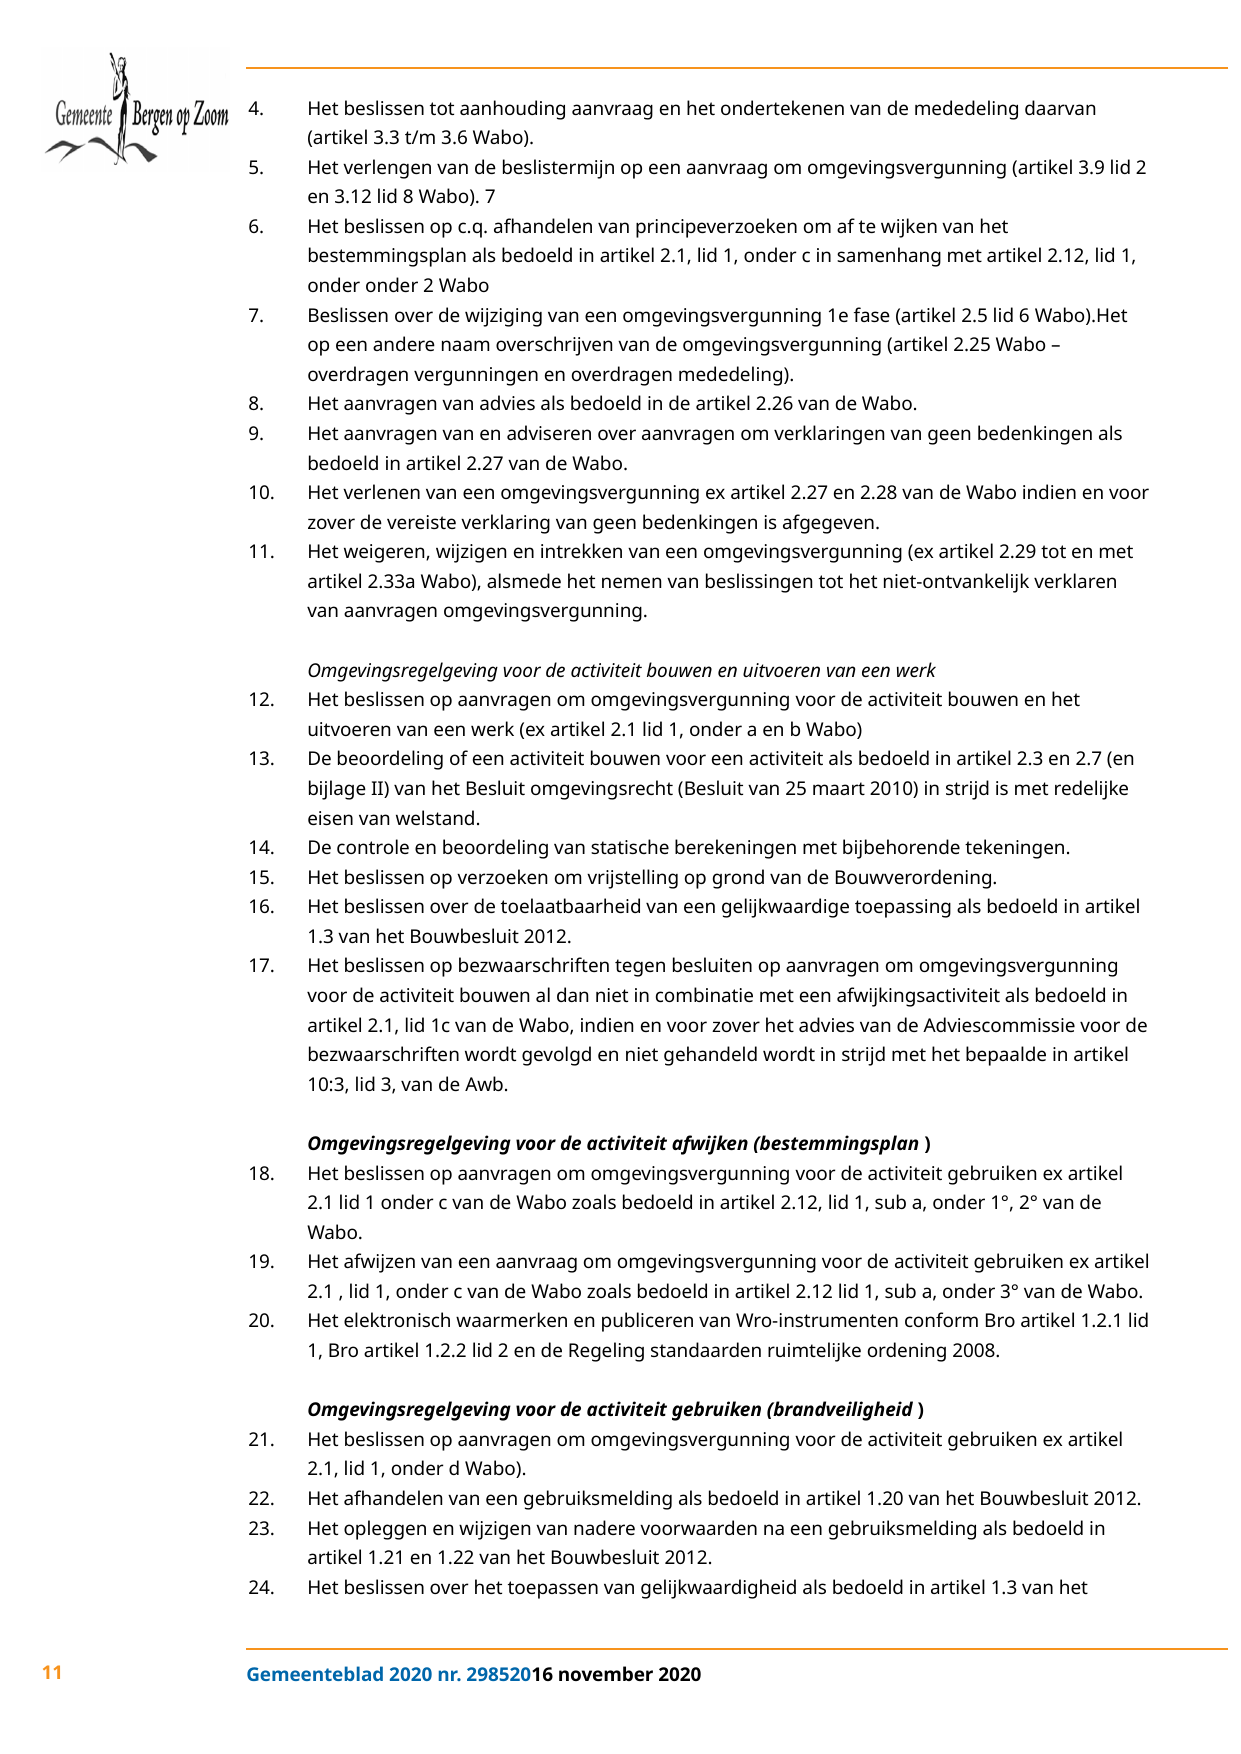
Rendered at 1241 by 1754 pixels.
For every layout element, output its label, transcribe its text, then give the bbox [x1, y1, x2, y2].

list Het afwijzen van een aanvraag om omgevingsvergunning voor de activiteit gebruiken ex artikel 2.1 , lid 1, onder c van de Wabo zoals bedoeld in artikel 2.12 lid 1, sub a, onder 3° van de Wabo. [248, 1248, 1152, 1304]
list Het verlengen van de beslistermijn op een aanvraag om omgevingsvergunning (artikel 3.9 lid 2 en 3.12 lid 8 Wabo). 7 [248, 154, 1152, 209]
list Omgevingsregelgeving voor de activiteit bouwen en uitvoeren van een werk [248, 657, 1152, 683]
list Het beslissen tot aanhouding aanvraag en het ondertekenen van de mededeling daarvan (artikel 3.3 t/m 3.6 Wabo). [248, 95, 1152, 150]
list Het elektronisch waarmerken en publiceren van Wro-instrumenten conform Bro artikel 1.2.1 lid 1, Bro artikel 1.2.2 lid 2 en de Regeling standaarden ruimtelijke ordening 2008. [248, 1308, 1152, 1363]
list Omgevingsregelgeving voor de activiteit afwijken (bestemmingsplan ) [248, 1130, 1152, 1156]
list Het beslissen op aanvragen om omgevingsvergunning voor de activiteit gebruiken ex artikel 2.1, lid 1, onder d Wabo). [248, 1426, 1152, 1481]
list Het aanvragen van advies als bedoeld in de artikel 2.26 van de Wabo. [248, 391, 1152, 416]
list Het beslissen op bezwaarschriften tegen besluiten op aanvragen om omgevingsvergunning voor de activiteit bouwen al dan niet in combinatie met een afwijkingsactiviteit als bedoeld in artikel 2.1, lid 1c van de Wabo, indien en voor zover het advies van de Adviescommissie voor de bezwaarschriften wordt gevolgd en niet gehandeld wordt in strijd met het bepaalde in artikel 10:3, lid 3, van de Awb. [248, 953, 1152, 1097]
list De controle en beoordeling van statische berekeningen met bijbehorende tekeningen. [248, 834, 1152, 860]
list Het opleggen en wijzigen van nadere voorwaarden na een gebruiksmelding als bedoeld in artikel 1.21 en 1.22 van het Bouwbesluit 2012. [248, 1515, 1152, 1570]
list Het afhandelen van een gebruiksmelding als bedoeld in artikel 1.20 van het Bouwbesluit 2012. [248, 1485, 1152, 1511]
list Het beslissen over de toelaatbaarheid van een gelijkwaardige toepassing als bedoeld in artikel 1.3 van het Bouwbesluit 2012. [248, 893, 1152, 949]
list Het aanvragen van en adviseren over aanvragen om verklaringen van geen bedenkingen als bedoeld in artikel 2.27 van de Wabo. [248, 420, 1152, 476]
list Het beslissen op aanvragen om omgevingsvergunning voor de activiteit bouwen en het uitvoeren van een werk (ex artikel 2.1 lid 1, onder a en b Wabo) [248, 686, 1152, 742]
list Het beslissen op verzoeken om vrijstelling op grond van de Bouwverordening. [248, 864, 1152, 890]
list Het verlenen van een omgevingsvergunning ex artikel 2.27 en 2.28 van de Wabo indien en voor zover de vereiste verklaring van geen bedenkingen is afgegeven. [248, 479, 1152, 535]
list Het beslissen op aanvragen om omgevingsvergunning voor de activiteit gebruiken ex artikel 2.1 lid 1 onder c van de Wabo zoals bedoeld in artikel 2.12, lid 1, sub a, onder 1°, 2° van de Wabo. [248, 1160, 1152, 1245]
list De beoordeling of een activiteit bouwen voor een activiteit als bedoeld in artikel 2.3 en 2.7 (en bijlage II) van het Besluit omgevingsrecht (Besluit van 25 maart 2010) in strijd is met redelijke eisen van welstand. [248, 746, 1152, 831]
list Het weigeren, wijzigen en intrekken van een omgevingsvergunning (ex artikel 2.29 tot en met artikel 2.33a Wabo), alsmede het nemen van beslissingen tot het niet-ontvankelijk verklaren van aanvragen omgevingsvergunning. [248, 538, 1152, 623]
list Beslissen over de wijziging van een omgevingsvergunning 1e fase (artikel 2.5 lid 6 Wabo).Het op een andere naam overschrijven van de omgevingsvergunning (artikel 2.25 Wabo – overdragen vergunningen en overdragen mededeling). [248, 302, 1152, 387]
list Het beslissen op c.q. afhandelen van principeverzoeken om af te wijken van het bestemmingsplan als bedoeld in artikel 2.1, lid 1, onder c in samenhang met artikel 2.12, lid 1, onder onder 2 Wabo [248, 213, 1152, 298]
list Omgevingsregelgeving voor de activiteit gebruiken (brandveiligheid ) [248, 1396, 1152, 1422]
list Het beslissen over het toepassen van gelijkwaardigheid als bedoeld in artikel 1.3 van het [248, 1574, 1152, 1600]
picture [41, 47, 231, 172]
